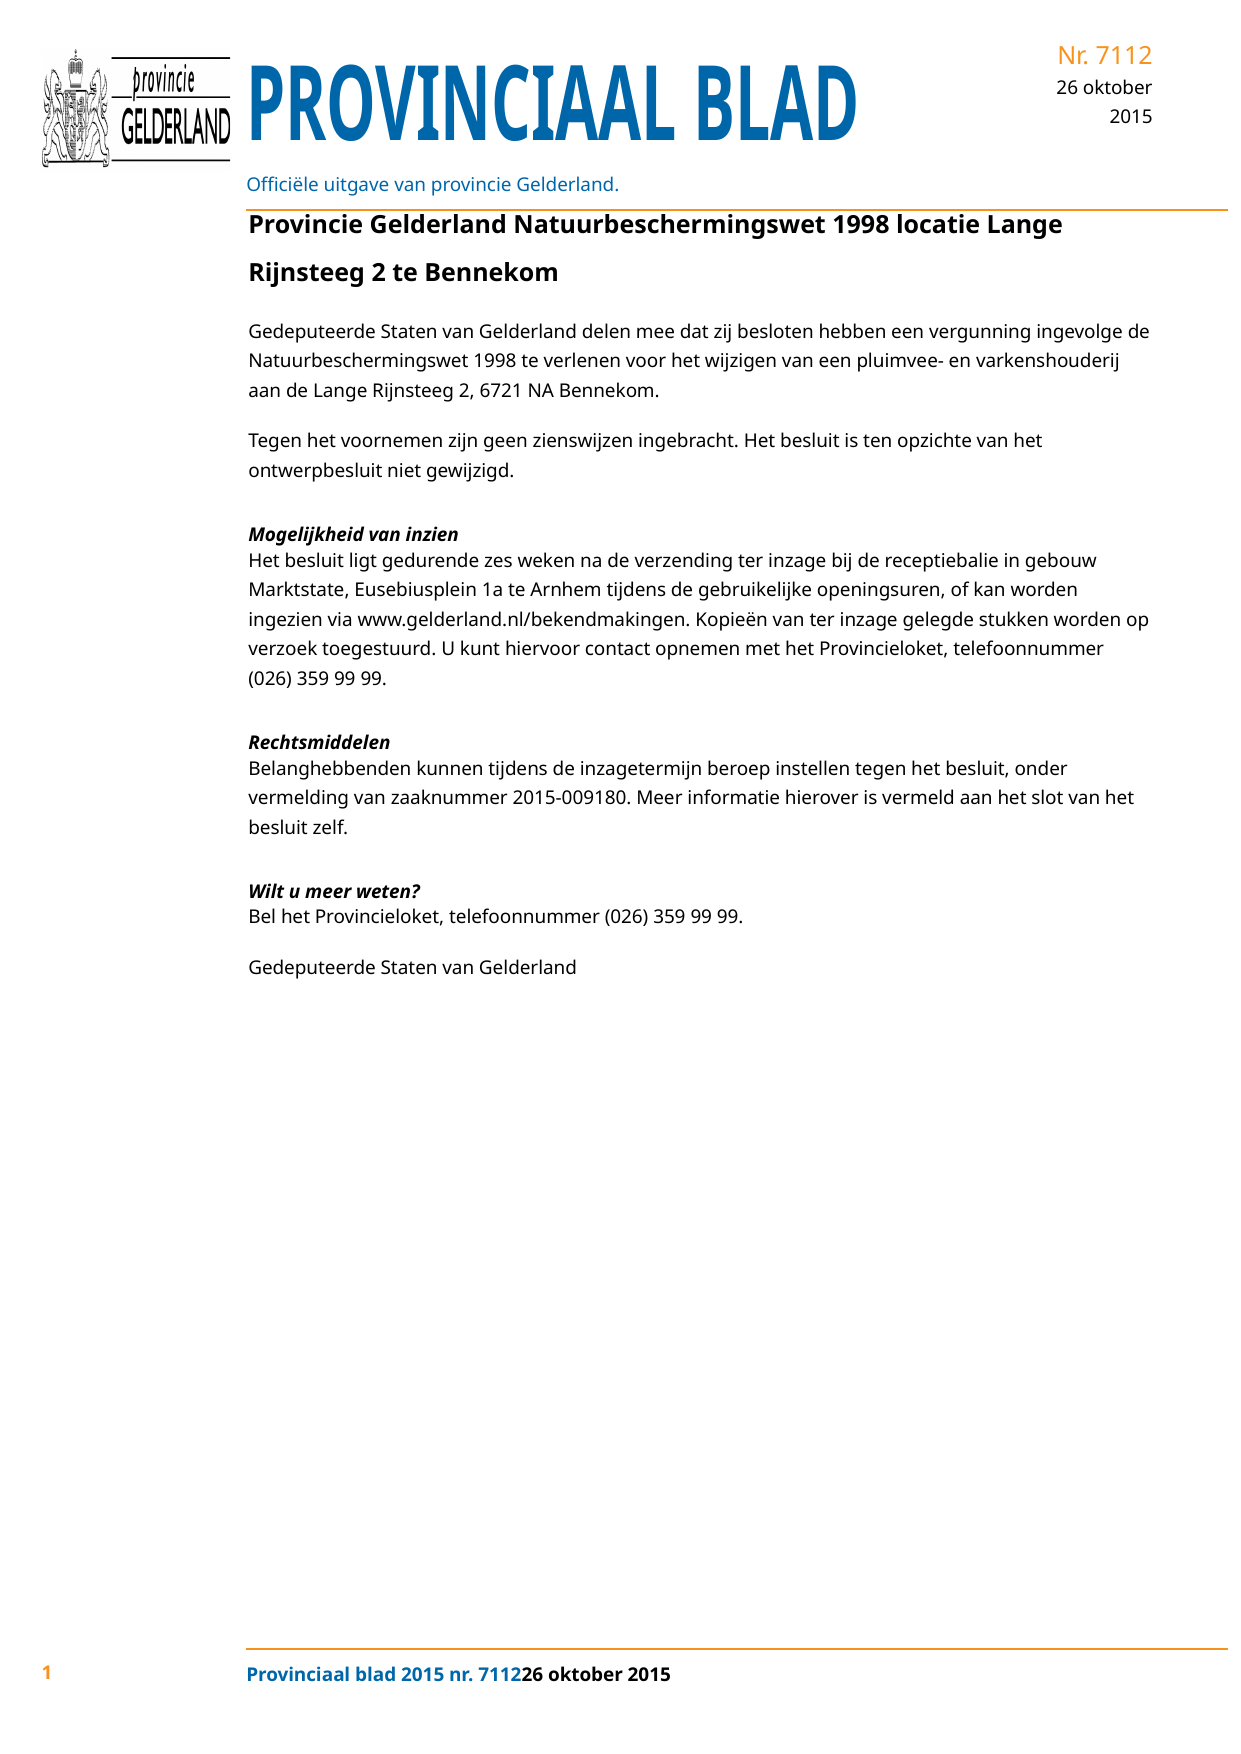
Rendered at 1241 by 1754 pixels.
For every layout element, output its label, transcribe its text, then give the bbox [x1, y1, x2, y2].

text Gedeputeerde Staten van Gelderland [248, 954, 1152, 980]
text Bel het Provincieloket, telefoonnummer (026) 359 99 99. [248, 904, 1152, 929]
text Rechtsmiddelen [248, 729, 1152, 755]
text Belanghebbenden kunnen tijdens de inzagetermijn beroep instellen tegen het besluit, onder vermelding van zaaknummer 2015-009180. Meer informatie hierover is vermeld aan het slot van het besluit zelf. [248, 755, 1152, 840]
text Gedeputeerde Staten van Gelderland delen mee dat zij besloten hebben een vergunning ingevolge de Natuurbeschermingswet 1998 te verlenen voor het wijzigen van een pluimvee- en varkenshouderij aan de Lange Rijnsteeg 2, 6721 NA Bennekom. [248, 318, 1152, 403]
text Wilt u meer weten? [248, 878, 1152, 904]
text Provincie Gelderland Natuurbeschermingswet 1998 locatie Lange Rijnsteeg 2 te Bennekom [248, 211, 1152, 288]
picture [41, 47, 231, 172]
text Tegen het voornemen zijn geen zienswijzen ingebracht. Het besluit is ten opzichte van het ontwerpbesluit niet gewijzigd. [248, 427, 1152, 483]
text Het besluit ligt gedurende zes weken na de verzending ter inzage bij de receptiebalie in gebouw Marktstate, Eusebiusplein 1a te Arnhem tijdens de gebruikelijke openingsuren, of kan worden ingezien via www.gelderland.nl/bekendmakingen. Kopieën van ter inzage gelegde stukken worden op verzoek toegestuurd. U kunt hiervoor contact opnemen met het Provincieloket, telefoonnummer (026) 359 99 99. [248, 547, 1152, 691]
text Mogelijkheid van inzien [248, 521, 1152, 547]
